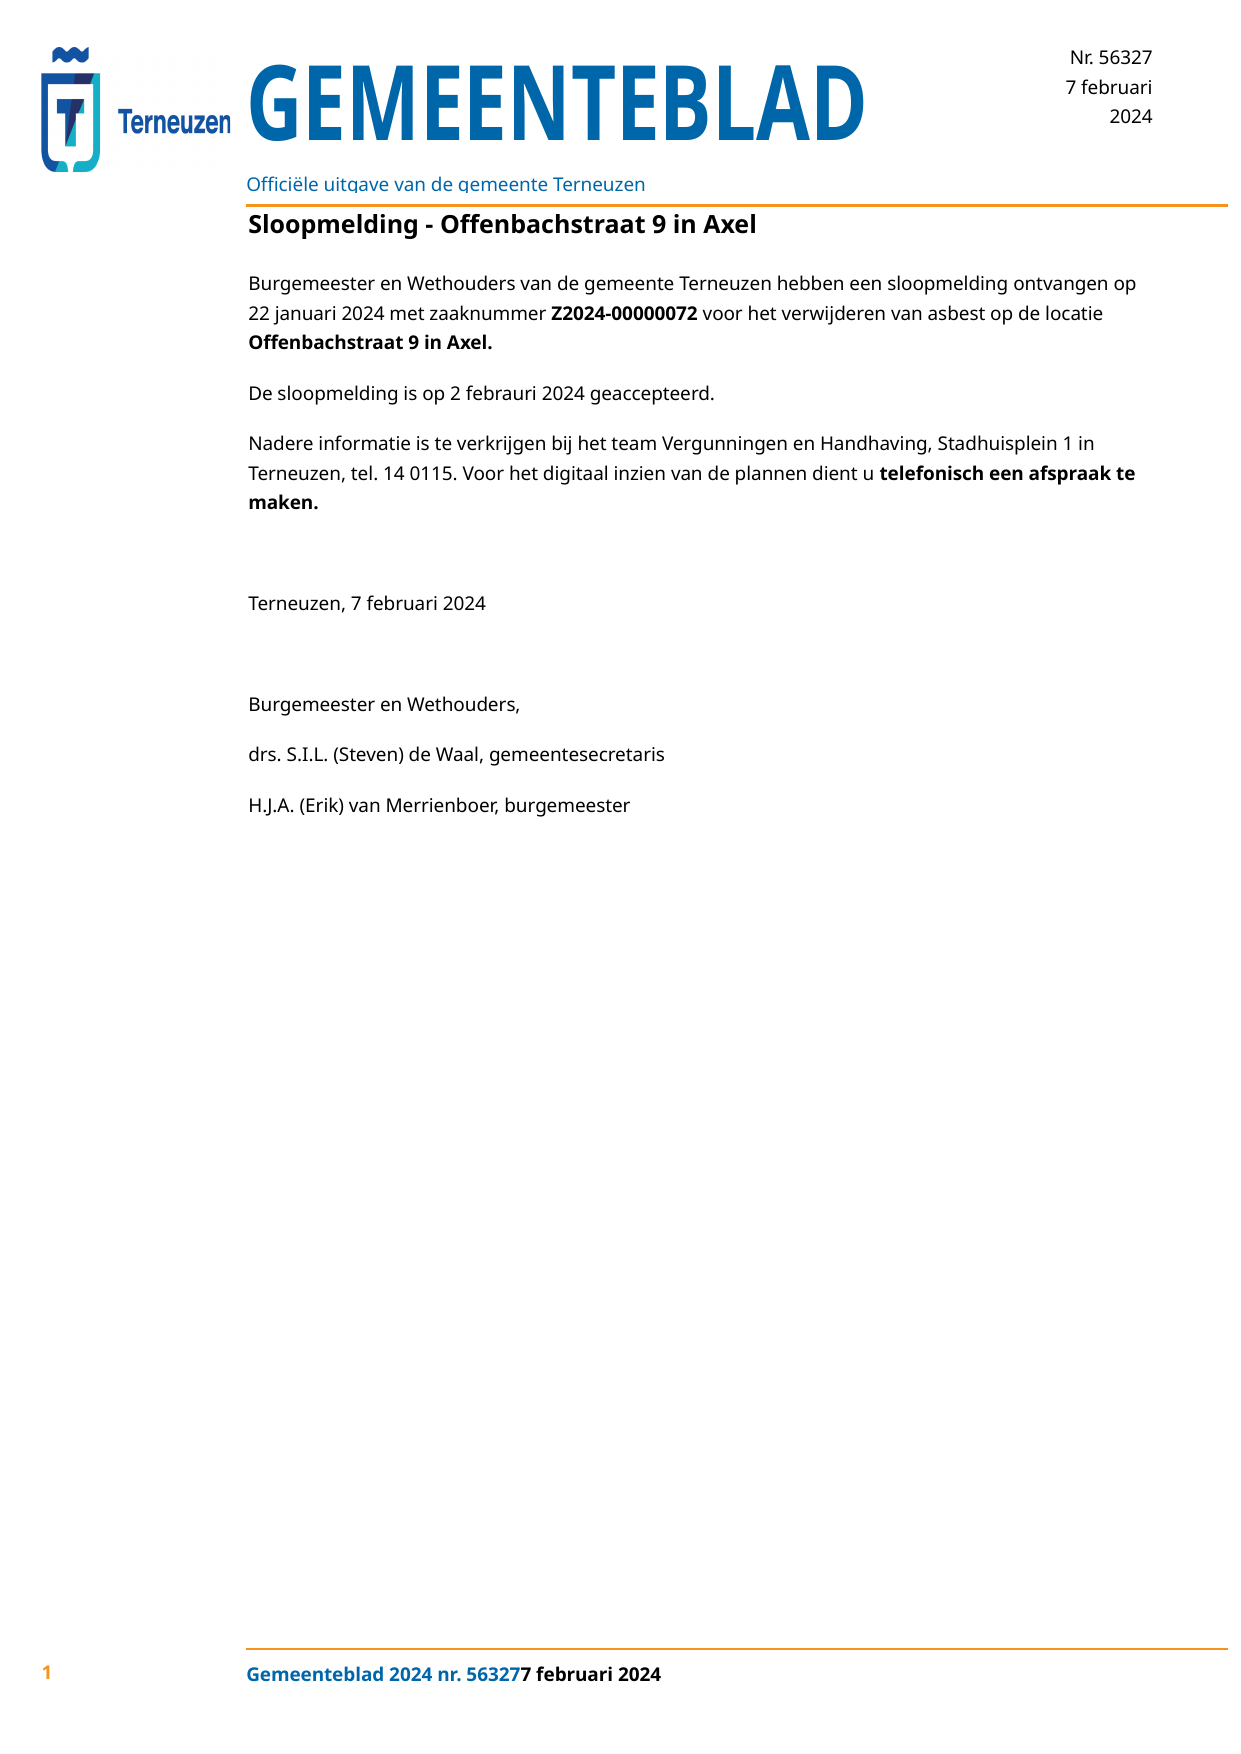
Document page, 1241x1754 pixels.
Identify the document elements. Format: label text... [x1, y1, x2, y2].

text drs. S.I.L. (Steven) de Waal, gemeentesecretaris [248, 742, 1152, 767]
text Burgemeester en Wethouders van de gemeente Terneuzen hebben een sloopmelding ontvangen op 22 januari 2024 met zaaknummer Z2024-00000072 voor het verwijderen van asbest op de locatie Offenbachstraat 9 in Axel. [248, 270, 1152, 355]
picture [41, 47, 231, 172]
text H.J.A. (Erik) van Merrienboer, burgemeester [248, 792, 1152, 818]
text Sloopmelding - Offenbachstraat 9 in Axel [248, 207, 1152, 241]
text Terneuzen, 7 februari 2024 [248, 590, 1152, 616]
text De sloopmelding is op 2 febrauri 2024 geaccepteerd. [248, 380, 1152, 406]
text Nadere informatie is te verkrijgen bij het team Vergunningen en Handhaving, Stadhuisplein 1 in Terneuzen, tel. 14 0115. Voor het digitaal inzien van de plannen dient u telefonisch een afspraak te maken. [248, 430, 1152, 515]
text Burgemeester en Wethouders, [248, 691, 1152, 717]
